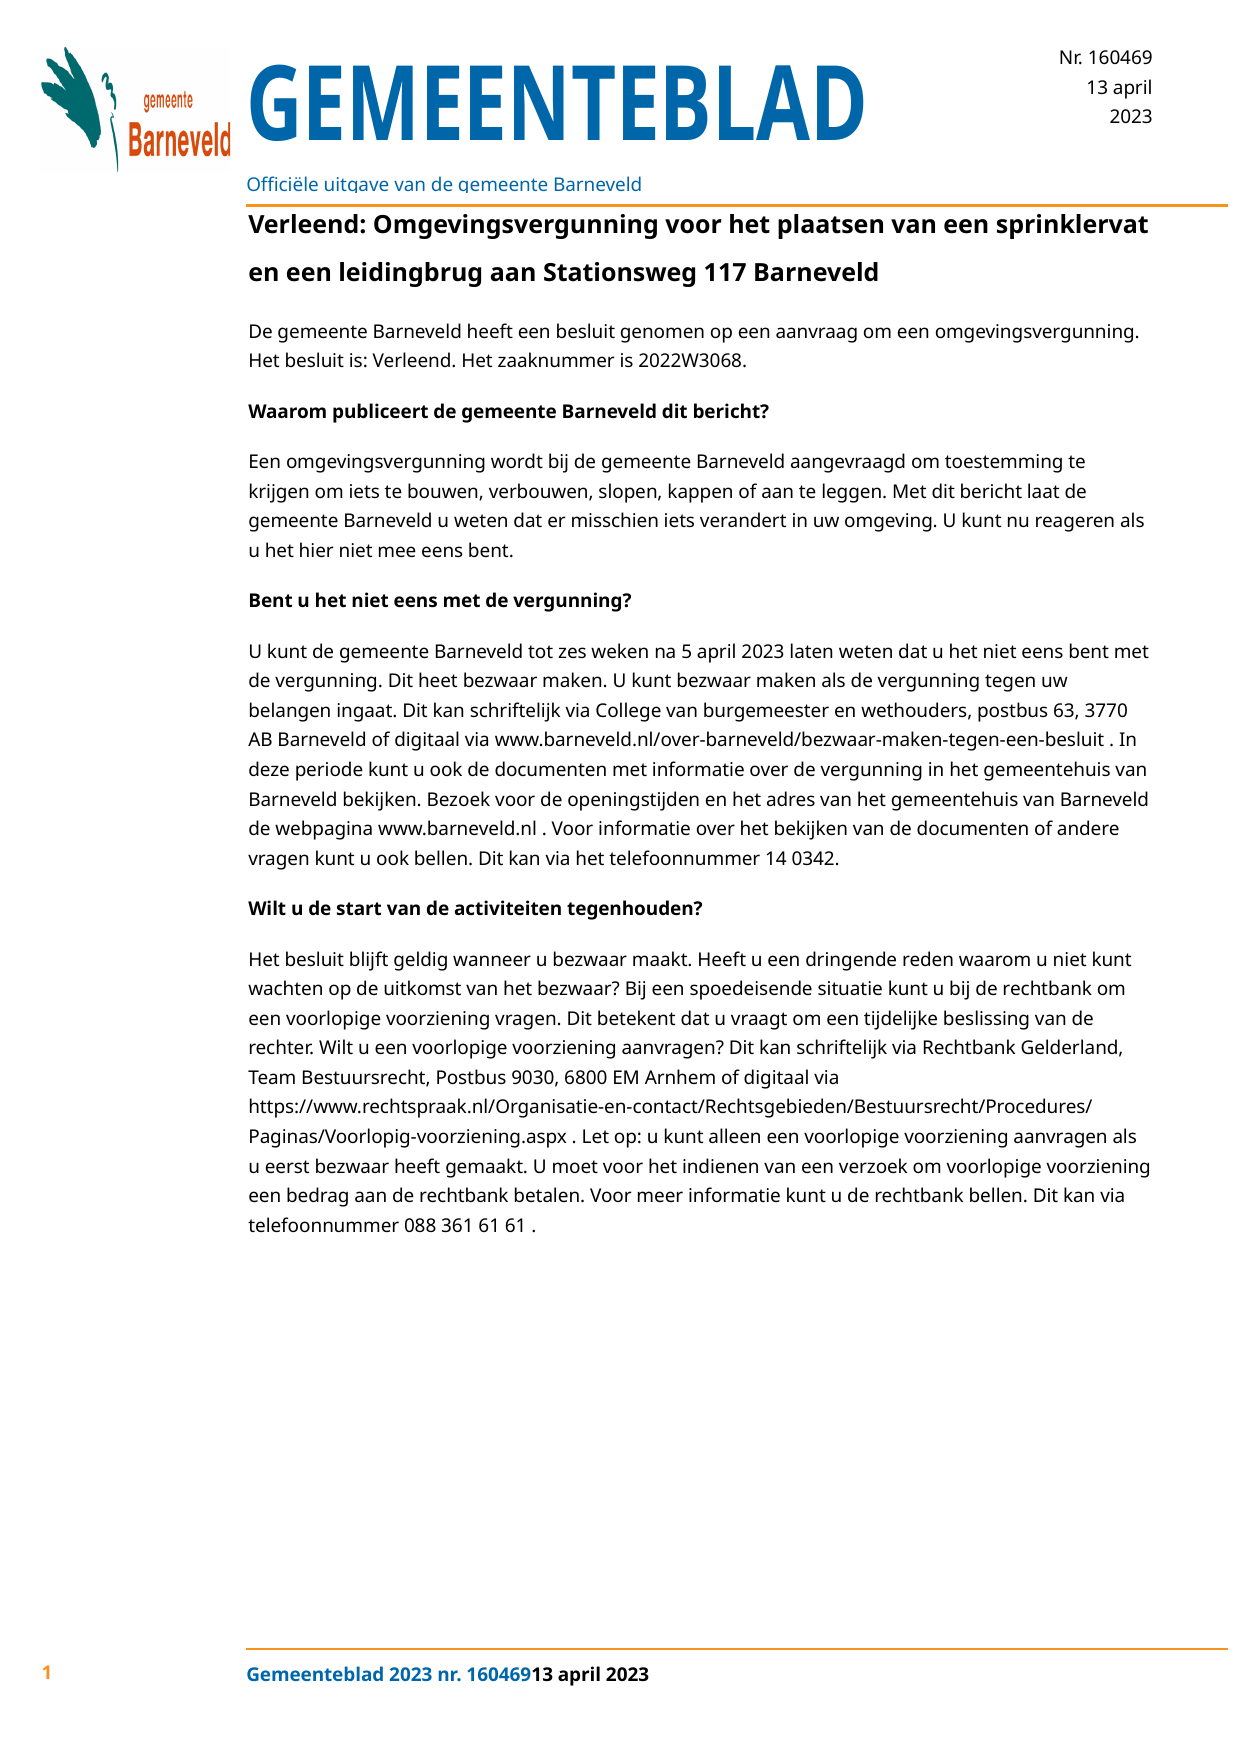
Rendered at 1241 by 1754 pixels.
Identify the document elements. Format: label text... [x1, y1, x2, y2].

text Een omgevingsvergunning wordt bij de gemeente Barneveld aangevraagd om toestemming te krijgen om iets te bouwen, verbouwen, slopen, kappen of aan te leggen. Met dit bericht laat de gemeente Barneveld u weten dat er misschien iets verandert in uw omgeving. U kunt nu reageren als u het hier niet mee eens bent. [248, 448, 1152, 563]
text Wilt u de start van de activiteiten tegenhouden? [248, 895, 1152, 921]
text Bent u het niet eens met de vergunning? [248, 587, 1152, 613]
picture [41, 47, 231, 172]
text Het besluit blijft geldig wanneer u bezwaar maakt. Heeft u een dringende reden waarom u niet kunt wachten op de uitkomst van het bezwaar? Bij een spoedeisende situatie kunt u bij de rechtbank om een voorlopige voorziening vragen. Dit betekent dat u vraagt om een tijdelijke beslissing van de rechter. Wilt u een voorlopige voorziening aanvragen? Dit kan schriftelijk via Rechtbank Gelderland, Team Bestuursrecht, Postbus 9030, 6800 EM Arnhem of digitaal via https://www.rechtspraak.nl/Organisatie-en-contact/Rechtsgebieden/Bestuursrecht/Procedures/Paginas/Voorlopig-voorziening.aspx . Let op: u kunt alleen een voorlopige voorziening aanvragen als u eerst bezwaar heeft gemaakt. U moet voor het indienen van een verzoek om voorlopige voorziening een bedrag aan de rechtbank betalen. Voor meer informatie kunt u de rechtbank bellen. Dit kan via telefoonnummer 088 361 61 61 . [248, 946, 1152, 1238]
text Waarom publiceert de gemeente Barneveld dit bericht? [248, 398, 1152, 424]
text De gemeente Barneveld heeft een besluit genomen op een aanvraag om een omgevingsvergunning. Het besluit is: Verleend. Het zaaknummer is 2022W3068. [248, 318, 1152, 373]
text Verleend: Omgevingsvergunning voor het plaatsen van een sprinklervat en een leidingbrug aan Stationsweg 117 Barneveld [248, 207, 1152, 288]
text U kunt de gemeente Barneveld tot zes weken na 5 april 2023 laten weten dat u het niet eens bent met de vergunning. Dit heet bezwaar maken. U kunt bezwaar maken als de vergunning tegen uw belangen ingaat. Dit kan schriftelijk via College van burgemeester en wethouders, postbus 63, 3770 AB Barneveld of digitaal via www.barneveld.nl/over-barneveld/bezwaar-maken-tegen-een-besluit . In deze periode kunt u ook de documenten met informatie over de vergunning in het gemeentehuis van Barneveld bekijken. Bezoek voor de openingstijden en het adres van het gemeentehuis van Barneveld de webpagina www.barneveld.nl . Voor informatie over het bekijken van de documenten of andere vragen kunt u ook bellen. Dit kan via het telefoonnummer 14 0342. [248, 638, 1152, 871]
